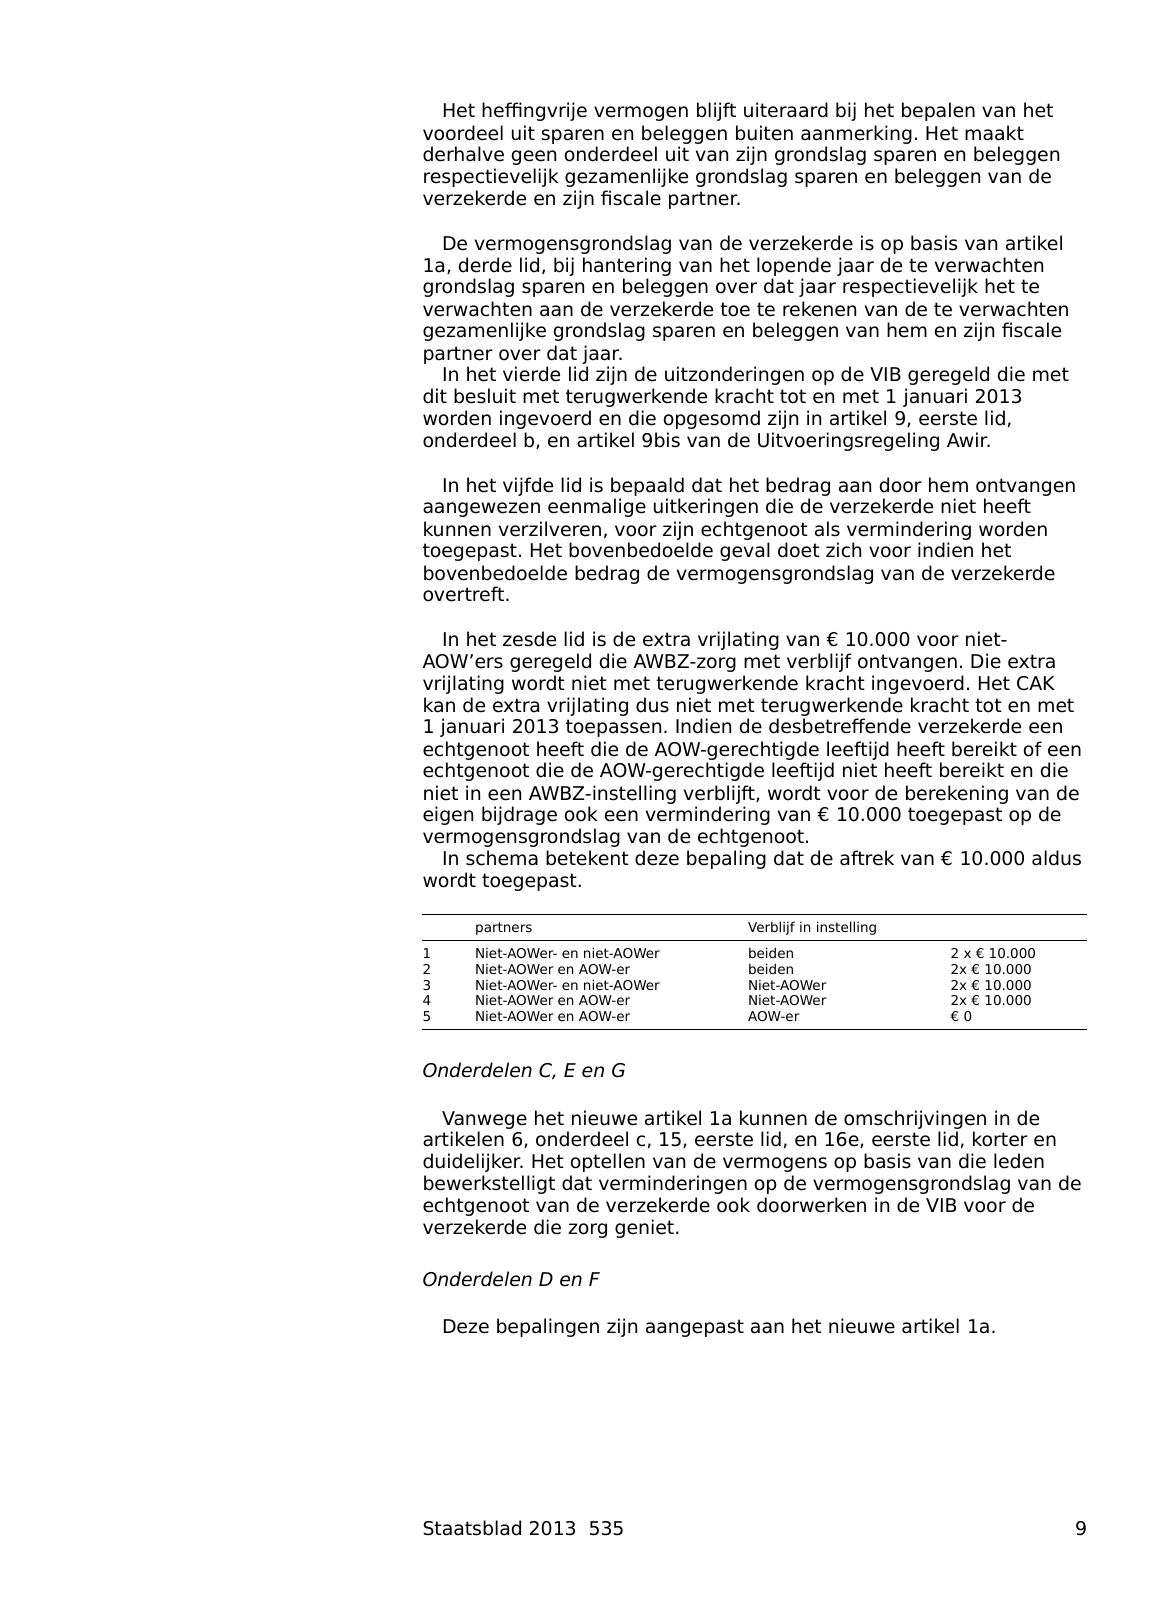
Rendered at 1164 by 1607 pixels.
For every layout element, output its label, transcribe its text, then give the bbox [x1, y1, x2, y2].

table_cell 2 [422, 962, 469, 977]
text Deze bepalingen zijn aangepast aan het nieuwe artikel 1a. [422, 1316, 1087, 1338]
table_cell Niet-AOWer [742, 978, 944, 993]
table_header Verblijf in instelling [742, 915, 944, 940]
table_header [944, 915, 1087, 940]
table_cell Niet-AOWer- en niet-AOWer [469, 941, 742, 962]
text In het zesde lid is de extra vrijlating van € 10.000 voor niet-AOW’ers geregeld die AWBZ-zorg met verblijf ontvangen. Die extra vrijlating wordt niet met terugwerkende kracht ingevoerd. Het CAK kan de extra vrijlating dus niet met terugwerkende kracht tot en met 1 januari 2013 toepassen. Indien de desbetreffende verzekerde een echtgenoot heeft die de AOW-gerechtigde leeftijd heeft bereikt of een echtgenoot die de AOW-gerechtigde leeftijd niet heeft bereikt en die niet in een AWBZ-instelling verblijft, wordt voor de berekening van de eigen bijdrage ook een vermindering van € 10.000 toegepast op de vermogensgrondslag van de echtgenoot. [422, 628, 1087, 848]
subtitle Onderdelen C, E en G [422, 1060, 1087, 1082]
text Het heffingvrije vermogen blijft uiteraard bij het bepalen van het voordeel uit sparen en beleggen buiten aanmerking. Het maakt derhalve geen onderdeel uit van zijn grondslag sparen en beleggen respectievelijk gezamenlijke grondslag sparen en beleggen van de verzekerde en zijn fiscale partner. [422, 100, 1087, 210]
table_header partners [469, 915, 742, 940]
table_cell € 0 [944, 1009, 1087, 1029]
table_cell 2x € 10.000 [944, 962, 1087, 977]
table_cell Niet-AOWer en AOW-er [469, 993, 742, 1009]
table_cell beiden [742, 941, 944, 962]
subtitle Onderdelen D en F [422, 1269, 1087, 1291]
text In het vijfde lid is bepaald dat het bedrag aan door hem ontvangen aangewezen eenmalige uitkeringen die de verzekerde niet heeft kunnen verzilveren, voor zijn echtgenoot als vermindering worden toegepast. Het bovenbedoelde geval doet zich voor indien het bovenbedoelde bedrag de vermogensgrondslag van de verzekerde overtreft. [422, 474, 1087, 606]
text In schema betekent deze bepaling dat de aftrek van € 10.000 aldus wordt toegepast. [422, 848, 1087, 892]
table_cell Niet-AOWer en AOW-er [469, 962, 742, 977]
table_cell 2x € 10.000 [944, 978, 1087, 993]
table_cell 2 x € 10.000 [944, 941, 1087, 962]
text In het vierde lid zijn de uitzonderingen op de VIB geregeld die met dit besluit met terugwerkende kracht tot en met 1 januari 2013 worden ingevoerd en die opgesomd zijn in artikel 9, eerste lid, onderdeel b, en artikel 9bis van de Uitvoeringsregeling Awir. [422, 364, 1087, 452]
text Vanwege het nieuwe artikel 1a kunnen de omschrijvingen in de artikelen 6, onderdeel c, 15, eerste lid, en 16e, eerste lid, korter en duidelijker. Het optellen van de vermogens op basis van die leden bewerkstelligt dat verminderingen op de vermogensgrondslag van de echtgenoot van de verzekerde ook doorwerken in de VIB voor de verzekerde die zorg geniet. [422, 1107, 1087, 1239]
table_cell 3 [422, 978, 469, 993]
table_cell beiden [742, 962, 944, 977]
table_cell Niet-AOWer [742, 993, 944, 1009]
text De vermogensgrondslag van de verzekerde is op basis van artikel 1a, derde lid, bij hantering van het lopende jaar de te verwachten grondslag sparen en beleggen over dat jaar respectievelijk het te verwachten aan de verzekerde toe te rekenen van de te verwachten gezamenlijke grondslag sparen en beleggen van hem en zijn fiscale partner over dat jaar. [422, 232, 1087, 364]
table_cell Niet-AOWer en AOW-er [469, 1009, 742, 1029]
table_cell 5 [422, 1009, 469, 1029]
table_cell 1 [422, 941, 469, 962]
table_cell 4 [422, 993, 469, 1009]
table_header [422, 915, 469, 940]
table_cell 2x € 10.000 [944, 993, 1087, 1009]
table_cell Niet-AOWer- en niet-AOWer [469, 978, 742, 993]
table_cell AOW-er [742, 1009, 944, 1029]
